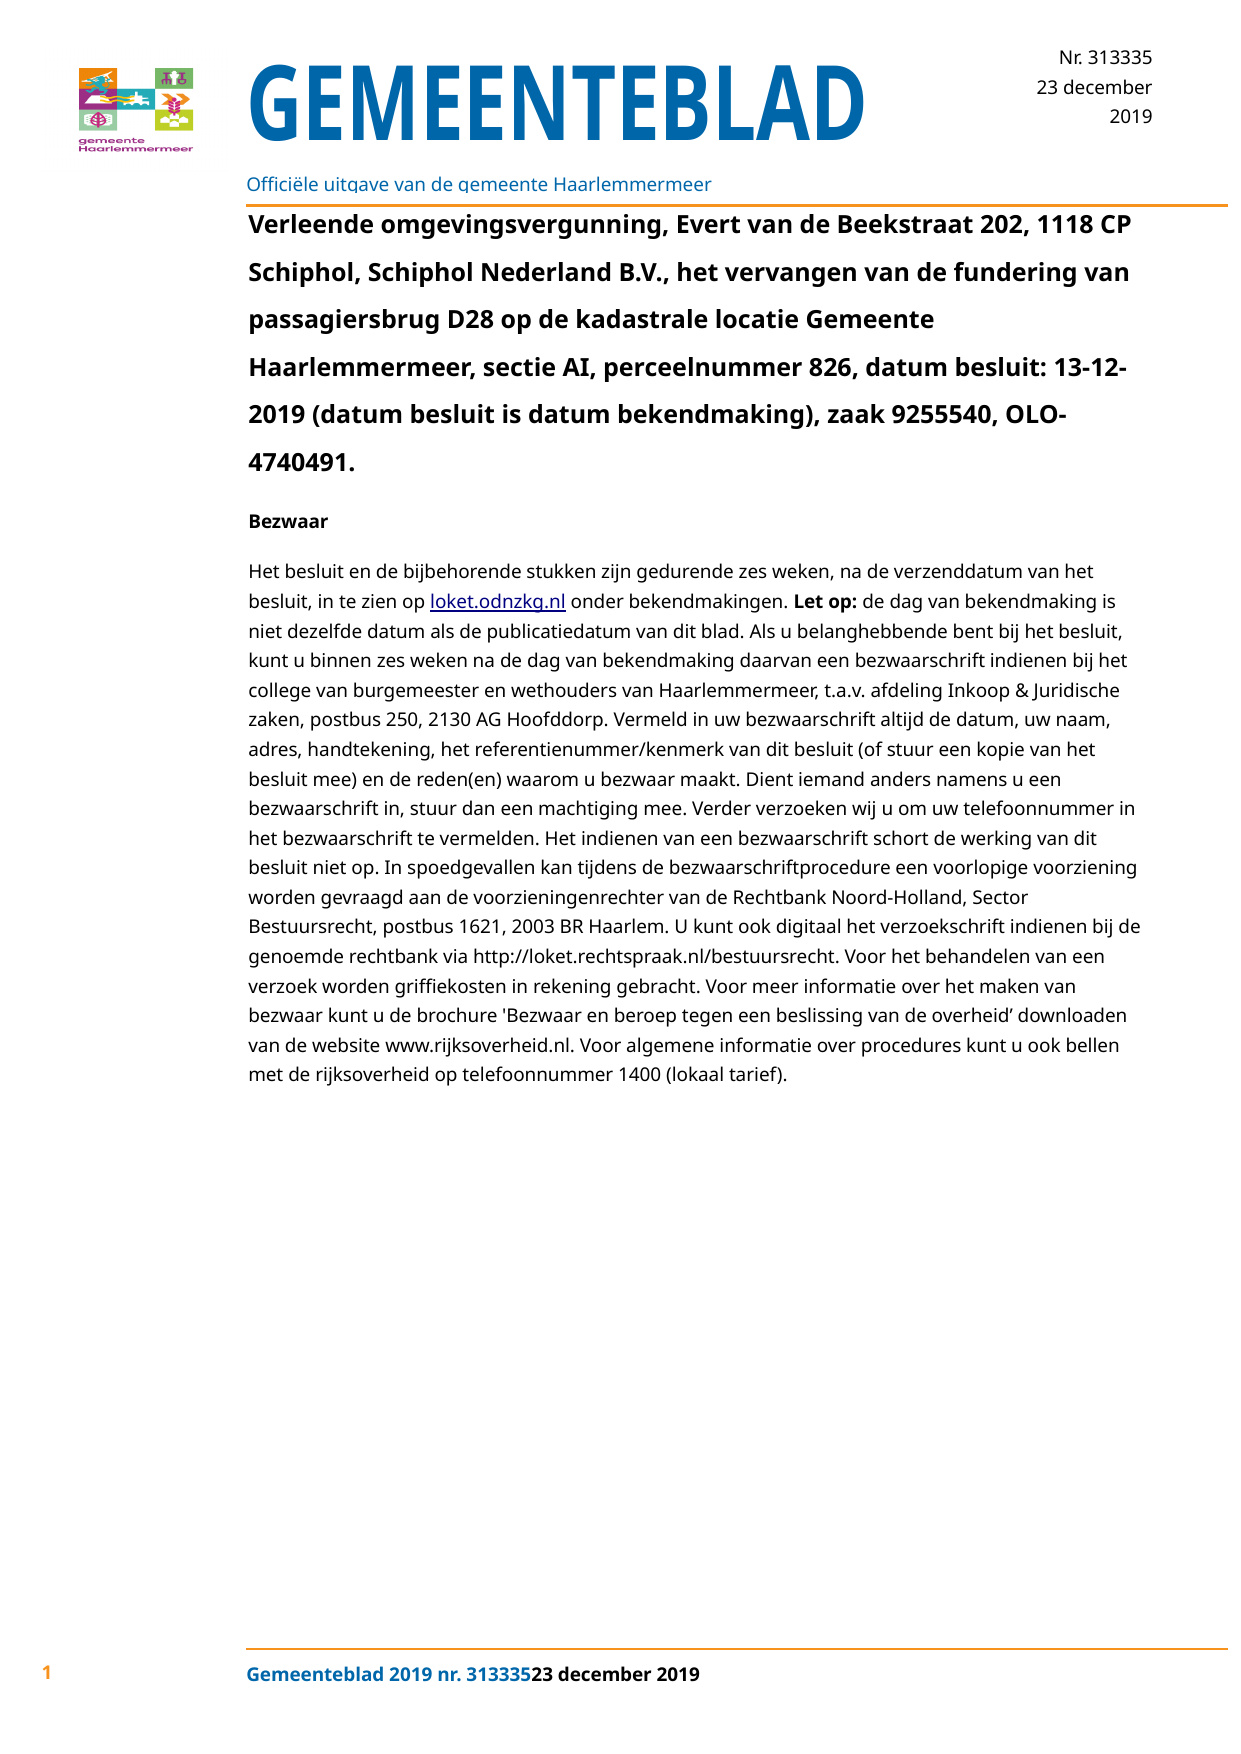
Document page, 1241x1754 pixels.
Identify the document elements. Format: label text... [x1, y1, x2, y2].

text Het besluit en de bijbehorende stukken zijn gedurende zes weken, na de verzenddatum van het besluit, in te zien op loket.odnzkg.nl onder bekendmakingen. Let op: de dag van bekendmaking is niet dezelfde datum als de publicatiedatum van dit blad. Als u belanghebbende bent bij het besluit, kunt u binnen zes weken na de dag van bekendmaking daarvan een bezwaarschrift indienen bij het college van burgemeester en wethouders van Haarlemmermeer, t.a.v. afdeling Inkoop & Juridische zaken, postbus 250, 2130 AG Hoofddorp. Vermeld in uw bezwaarschrift altijd de datum, uw naam, adres, handtekening, het referentienummer/kenmerk van dit besluit (of stuur een kopie van het besluit mee) en de reden(en) waarom u bezwaar maakt. Dient iemand anders namens u een bezwaarschrift in, stuur dan een machtiging mee. Verder verzoeken wij u om uw telefoonnummer in het bezwaarschrift te vermelden. Het indienen van een bezwaarschrift schort de werking van dit besluit niet op. In spoedgevallen kan tijdens de bezwaarschriftprocedure een voorlopige voorziening worden gevraagd aan de voorzieningenrechter van de Rechtbank Noord-Holland, Sector Bestuursrecht, postbus 1621, 2003 BR Haarlem. U kunt ook digitaal het verzoekschrift indienen bij de genoemde rechtbank via http://loket.rechtspraak.nl/bestuursrecht. Voor het behandelen van een verzoek worden griffiekosten in rekening gebracht. Voor meer informatie over het maken van bezwaar kunt u de brochure 'Bezwaar en beroep tegen een beslissing van de overheid’ downloaden van de website www.rijksoverheid.nl. Voor algemene informatie over procedures kunt u ook bellen met de rijksoverheid op telefoonnummer 1400 (lokaal tarief). [248, 559, 1152, 1087]
text Bezwaar [248, 508, 1152, 534]
picture [41, 47, 231, 172]
text Verleende omgevingsvergunning, Evert van de Beekstraat 202, 1118 CP Schiphol, Schiphol Nederland B.V., het vervangen van de fundering van passagiersbrug D28 op de kadastrale locatie Gemeente Haarlemmermeer, sectie AI, perceelnummer 826, datum besluit: 13-12-2019 (datum besluit is datum bekendmaking), zaak 9255540, OLO-4740491. [248, 207, 1152, 479]
